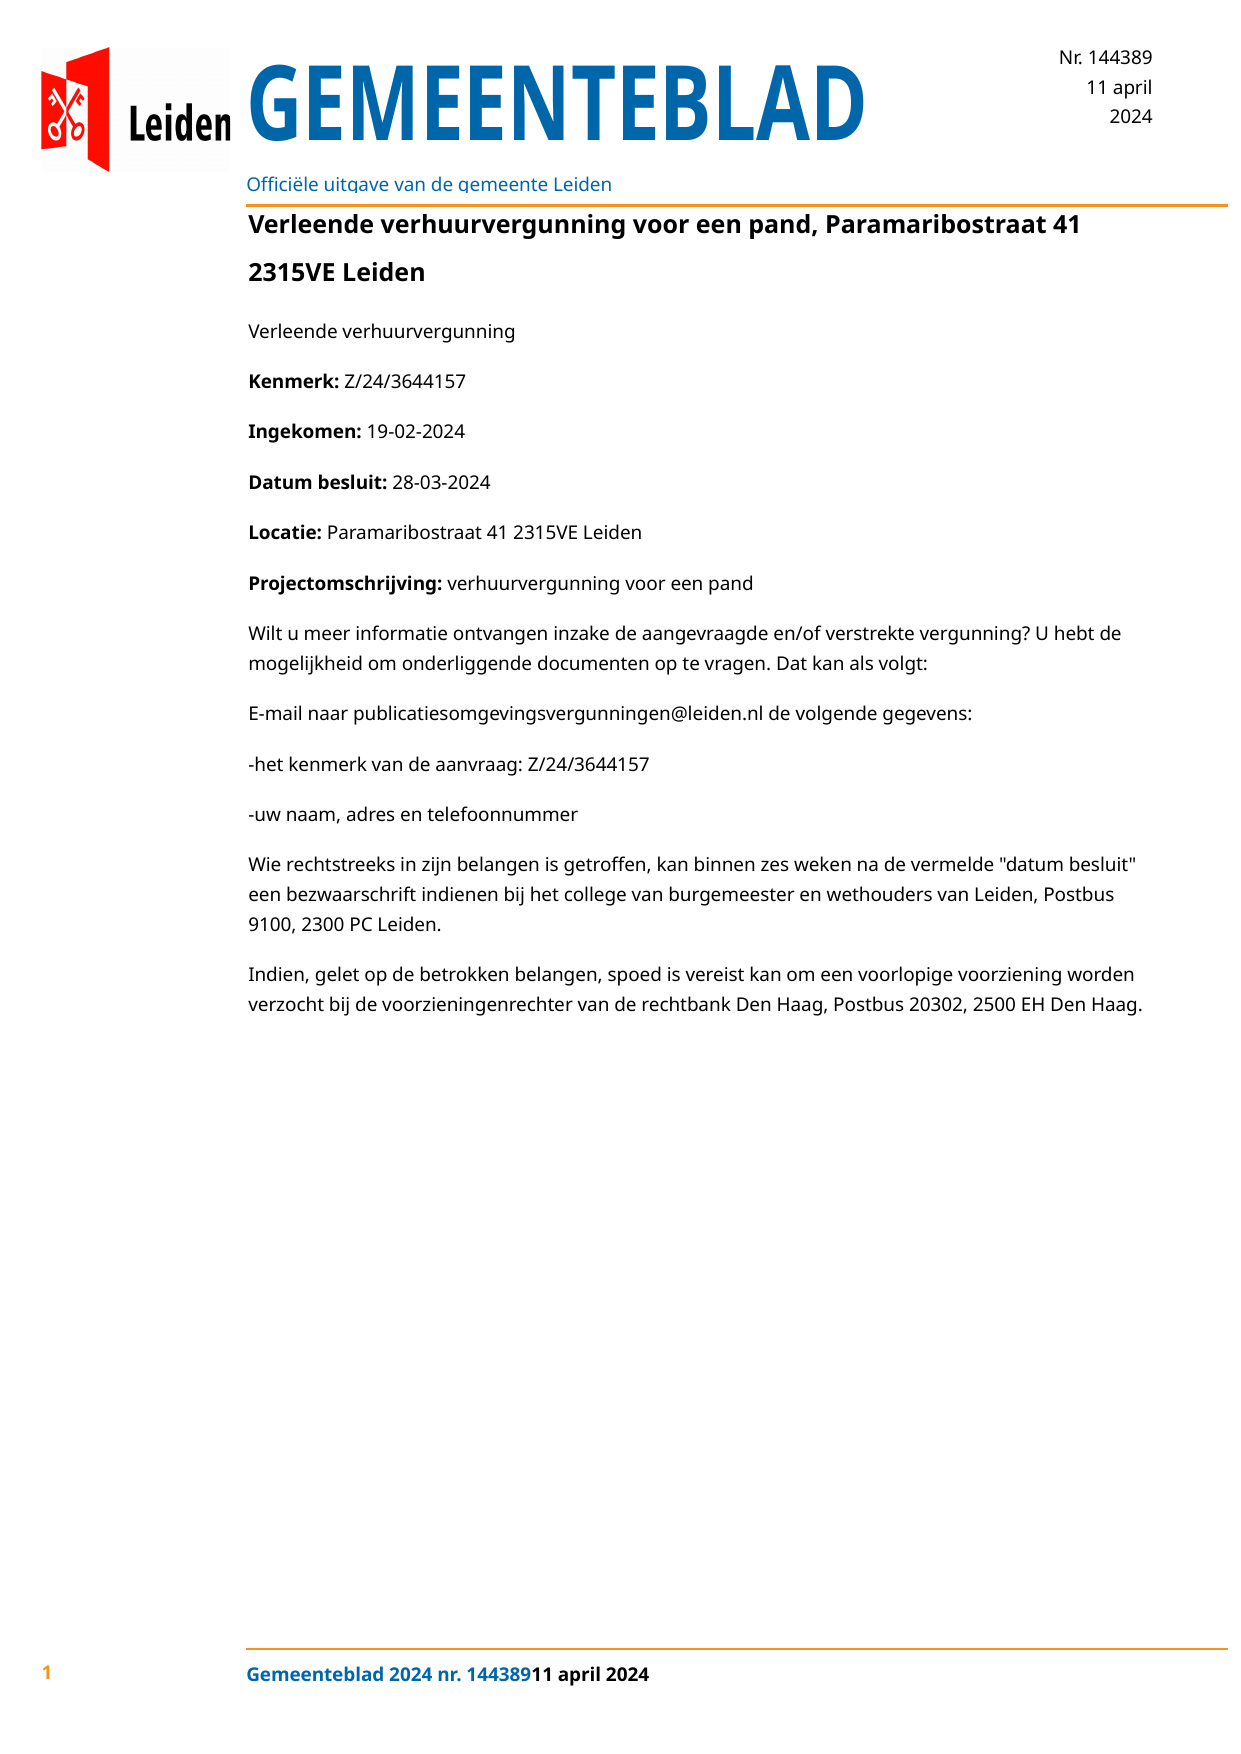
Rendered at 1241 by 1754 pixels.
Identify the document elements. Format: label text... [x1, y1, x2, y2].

text Locatie: Paramaribostraat 41 2315VE Leiden [248, 519, 1152, 545]
text Wie rechtstreeks in zijn belangen is getroffen, kan binnen zes weken na de vermelde "datum besluit" een bezwaarschrift indienen bij het college van burgemeester en wethouders van Leiden, Postbus 9100, 2300 PC Leiden. [248, 852, 1152, 937]
picture [41, 47, 231, 172]
text E-mail naar publicatiesomgevingsvergunningen@leiden.nl de volgende gegevens: [248, 700, 1152, 726]
text -uw naam, adres en telefoonnummer [248, 801, 1152, 827]
text Ingekomen: 19-02-2024 [248, 419, 1152, 444]
text Wilt u meer informatie ontvangen inzake de aangevraagde en/of verstrekte vergunning? U hebt de mogelijkheid om onderliggende documenten op te vragen. Dat kan als volgt: [248, 620, 1152, 676]
text Datum besluit: 28-03-2024 [248, 469, 1152, 495]
text Verleende verhuurvergunning voor een pand, Paramaribostraat 41 2315VE Leiden [248, 207, 1152, 288]
text Kenmerk: Z/24/3644157 [248, 368, 1152, 394]
text -het kenmerk van de aanvraag: Z/24/3644157 [248, 751, 1152, 777]
text Indien, gelet op de betrokken belangen, spoed is vereist kan om een voorlopige voorziening worden verzocht bij de voorzieningenrechter van de rechtbank Den Haag, Postbus 20302, 2500 EH Den Haag. [248, 961, 1152, 1017]
text Verleende verhuurvergunning [248, 318, 1152, 344]
text Projectomschrijving: verhuurvergunning voor een pand [248, 570, 1152, 596]
